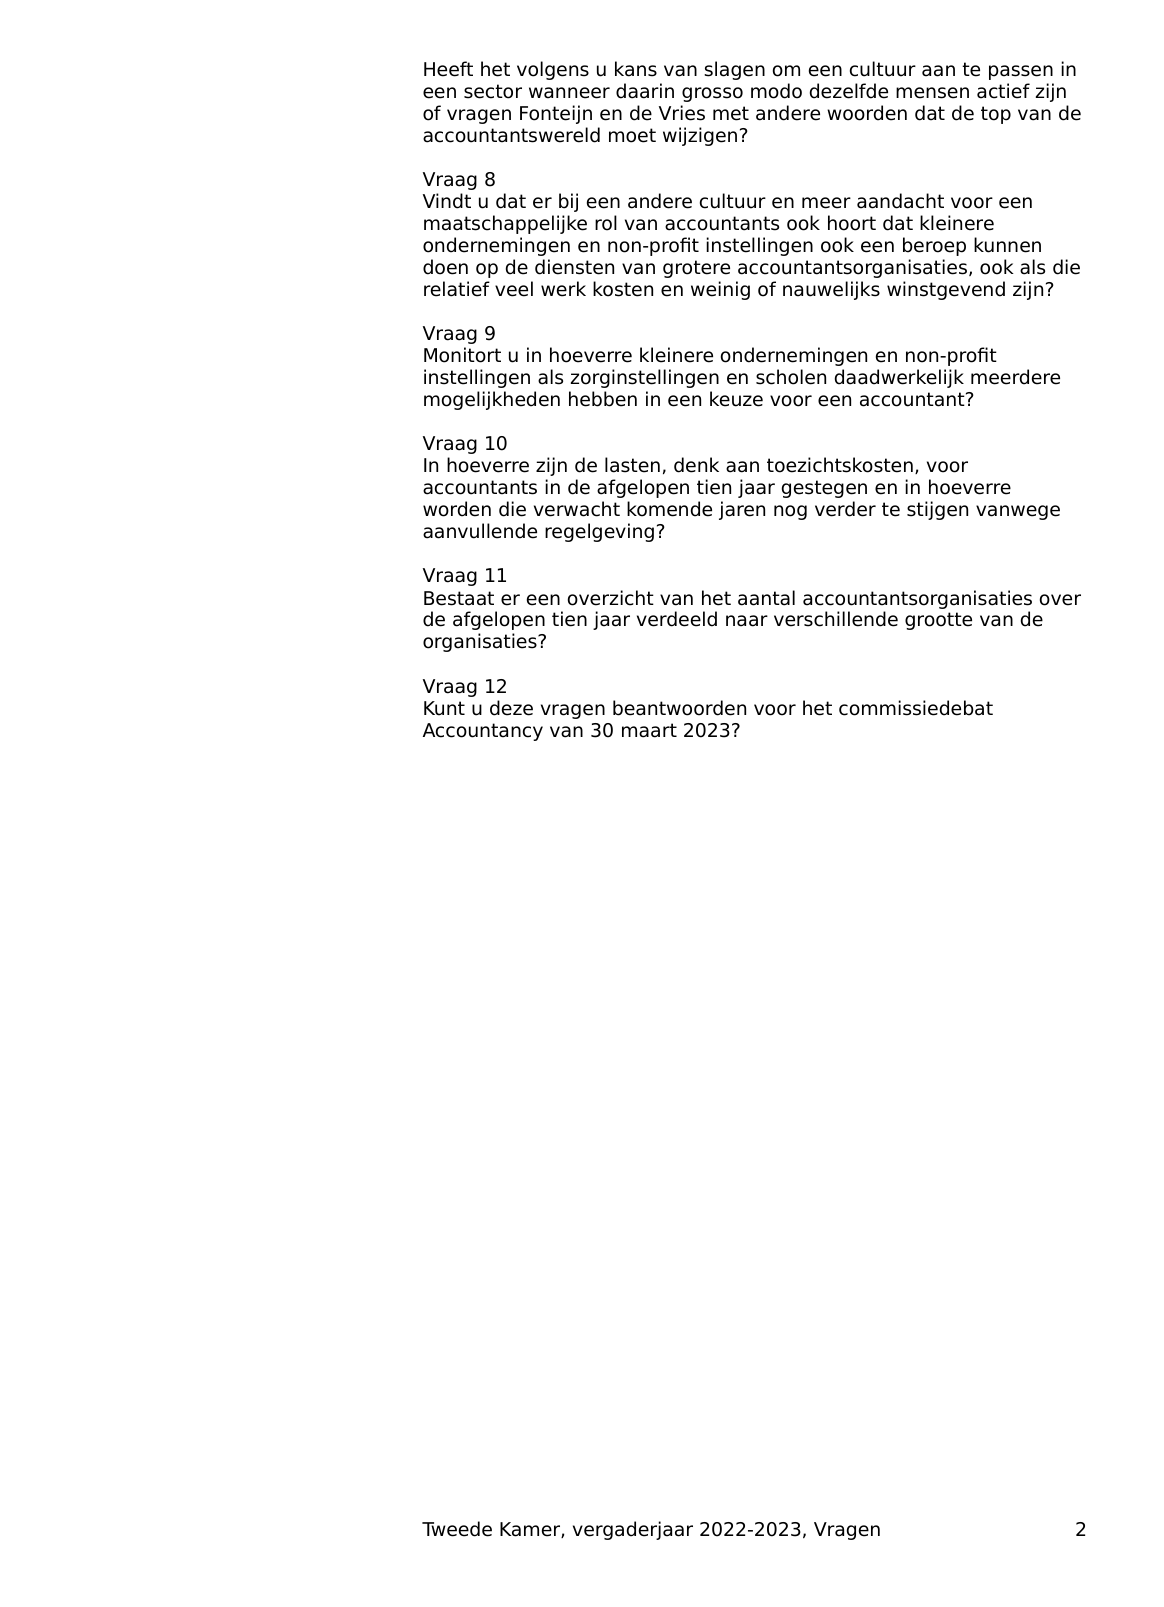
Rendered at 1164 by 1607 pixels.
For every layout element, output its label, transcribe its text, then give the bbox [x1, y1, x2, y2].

text Kunt u deze vragen beantwoorden voor het commissiedebat Accountancy van 30 maart 2023? [422, 697, 1087, 741]
text In hoeverre zijn de lasten, denk aan toezichtskosten, voor accountants in de afgelopen tien jaar gestegen en in hoeverre worden die verwacht komende jaren nog verder te stijgen vanwege aanvullende regelgeving? [422, 455, 1087, 543]
text Monitort u in hoeverre kleinere ondernemingen en non-profit instellingen als zorginstellingen en scholen daadwerkelijk meerdere mogelijkheden hebben in een keuze voor een accountant? [422, 345, 1087, 411]
text Vraag 8 [422, 169, 1087, 191]
text Vraag 12 [422, 676, 1087, 697]
text Vindt u dat er bij een andere cultuur en meer aandacht voor een maatschappelijke rol van accountants ook hoort dat kleinere ondernemingen en non-profit instellingen ook een beroep kunnen doen op de diensten van grotere accountantsorganisaties, ook als die relatief veel werk kosten en weinig of nauwelijks winstgevend zijn? [422, 191, 1087, 301]
text Vraag 9 [422, 323, 1087, 345]
text Vraag 11 [422, 565, 1087, 587]
text Heeft het volgens u kans van slagen om een cultuur aan te passen in een sector wanneer daarin grosso modo dezelfde mensen actief zijn of vragen Fonteijn en de Vries met andere woorden dat de top van de accountantswereld moet wijzigen? [422, 59, 1087, 147]
text Bestaat er een overzicht van het aantal accountantsorganisaties over de afgelopen tien jaar verdeeld naar verschillende grootte van de organisaties? [422, 587, 1087, 653]
text Vraag 10 [422, 433, 1087, 455]
